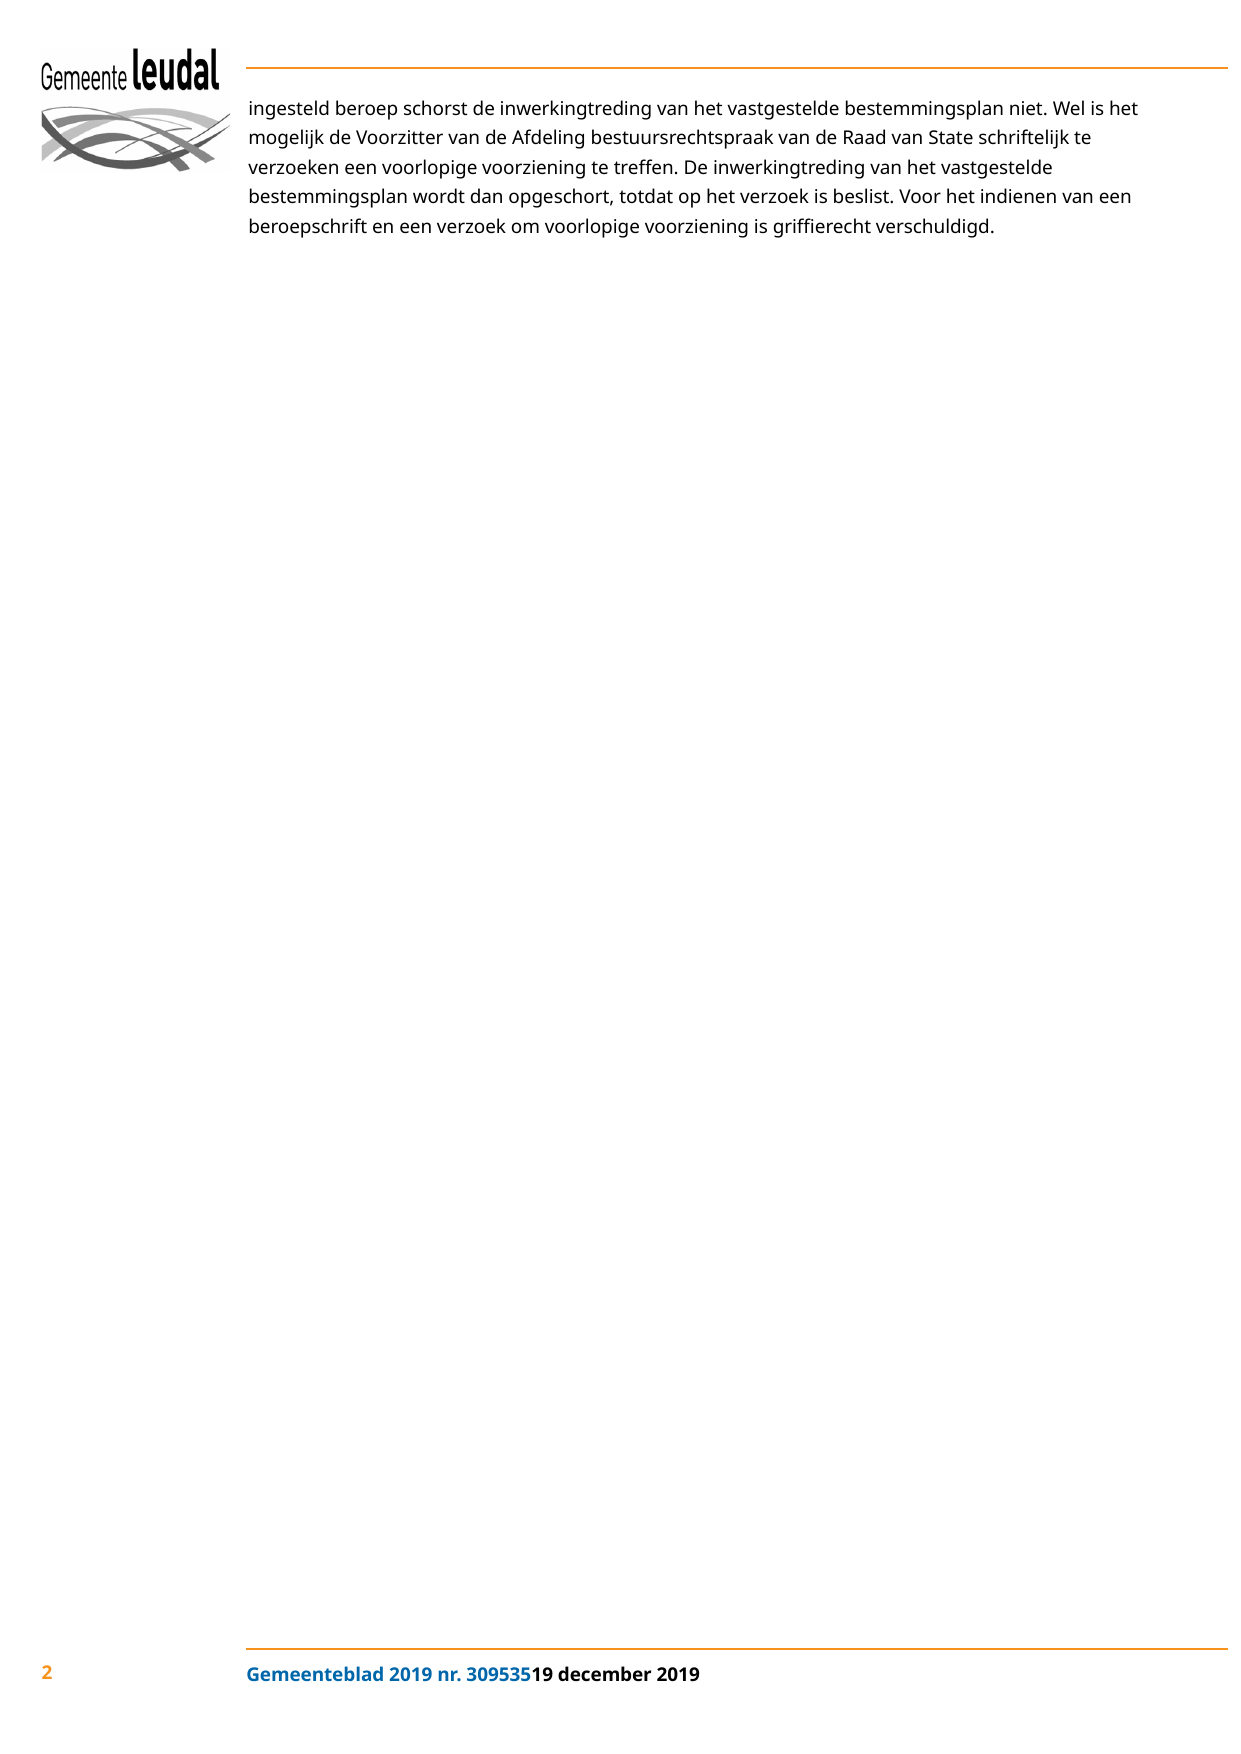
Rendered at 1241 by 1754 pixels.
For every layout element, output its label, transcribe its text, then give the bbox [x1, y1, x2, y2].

text ingesteld beroep schorst de inwerkingtreding van het vastgestelde bestemmingsplan niet. Wel is het mogelijk de Voorzitter van de Afdeling bestuursrechtspraak van de Raad van State schriftelijk te verzoeken een voorlopige voorziening te treffen. De inwerkingtreding van het vastgestelde bestemmingsplan wordt dan opgeschort, totdat op het verzoek is beslist. Voor het indienen van een beroepschrift en een verzoek om voorlopige voorziening is griffierecht verschuldigd. [248, 95, 1152, 239]
picture [41, 47, 231, 172]
